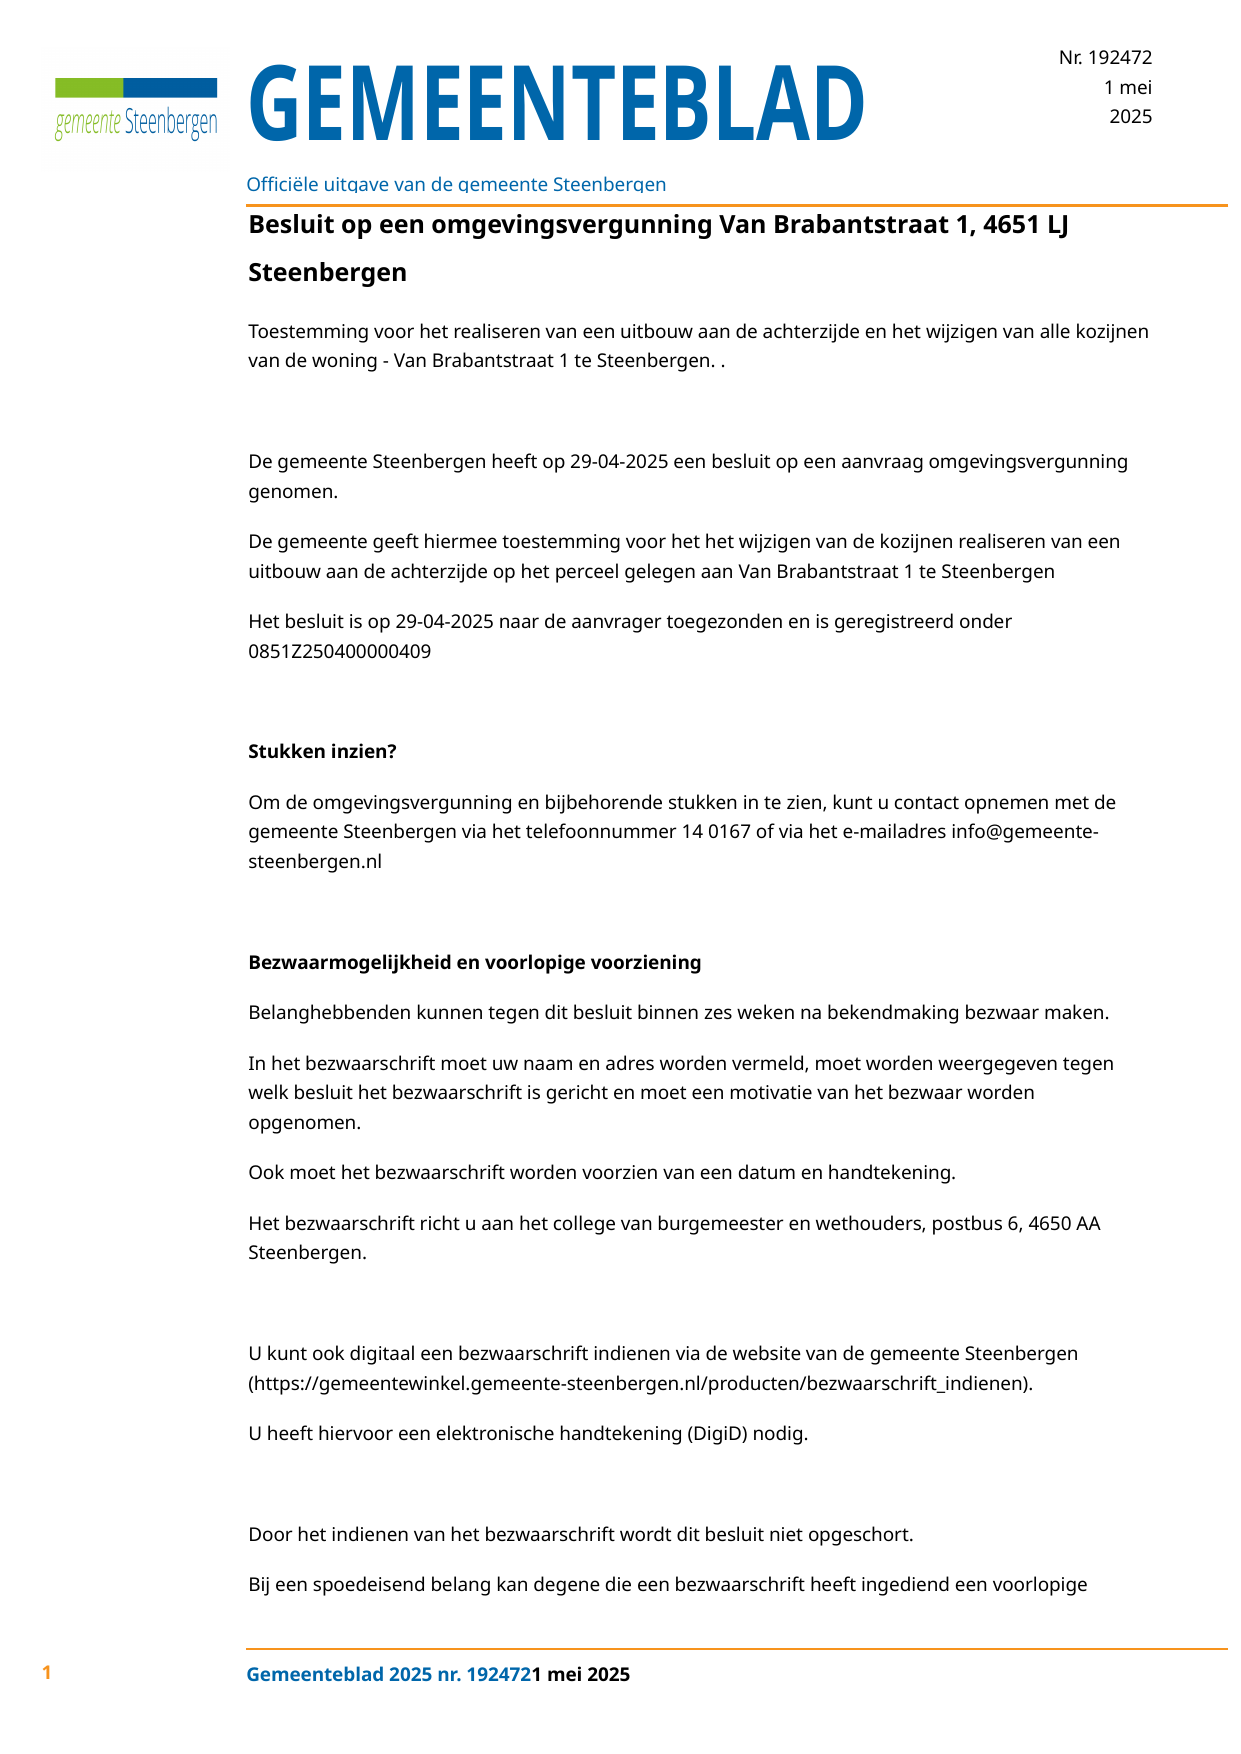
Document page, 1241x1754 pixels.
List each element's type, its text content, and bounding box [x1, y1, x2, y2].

picture [41, 47, 231, 172]
text Toestemming voor het realiseren van een uitbouw aan de achterzijde en het wijzigen van alle kozijnen van de woning - Van Brabantstraat 1 te Steenbergen. . [248, 318, 1152, 373]
text De gemeente Steenbergen heeft op 29-04-2025 een besluit op een aanvraag omgevingsvergunning genomen. [248, 448, 1152, 504]
text U kunt ook digitaal een bezwaarschrift indienen via de website van de gemeente Steenbergen (https://gemeentewinkel.gemeente-steenbergen.nl/producten/bezwaarschrift_indienen). [248, 1340, 1152, 1396]
text Het besluit is op 29-04-2025 naar de aanvrager toegezonden en is geregistreerd onder 0851Z250400000409 [248, 608, 1152, 664]
text Om de omgevingsvergunning en bijbehorende stukken in te zien, kunt u contact opnemen met de gemeente Steenbergen via het telefoonnummer 14 0167 of via het e-mailadres info@gemeente-steenbergen.nl [248, 789, 1152, 874]
text In het bezwaarschrift moet uw naam en adres worden vermeld, moet worden weergegeven tegen welk besluit het bezwaarschrift is gericht en moet een motivatie van het bezwaar worden opgenomen. [248, 1050, 1152, 1135]
text De gemeente geeft hiermee toestemming voor het het wijzigen van de kozijnen realiseren van een uitbouw aan de achterzijde op het perceel gelegen aan Van Brabantstraat 1 te Steenbergen [248, 528, 1152, 584]
text U heeft hiervoor een elektronische handtekening (DigiD) nodig. [248, 1420, 1152, 1446]
text Besluit op een omgevingsvergunning Van Brabantstraat 1, 4651 LJ Steenbergen [248, 207, 1152, 288]
text Ook moet het bezwaarschrift worden voorzien van een datum en handtekening. [248, 1159, 1152, 1185]
text Het bezwaarschrift richt u aan het college van burgemeester en wethouders, postbus 6, 4650 AA Steenbergen. [248, 1210, 1152, 1265]
text Belanghebbenden kunnen tegen dit besluit binnen zes weken na bekendmaking bezwaar maken. [248, 999, 1152, 1025]
text Door het indienen van het bezwaarschrift wordt dit besluit niet opgeschort. [248, 1521, 1152, 1547]
text Bij een spoedeisend belang kan degene die een bezwaarschrift heeft ingediend een voorlopige [248, 1572, 1152, 1597]
text Bezwaarmogelijkheid en voorlopige voorziening [248, 949, 1152, 975]
text Stukken inzien? [248, 739, 1152, 764]
